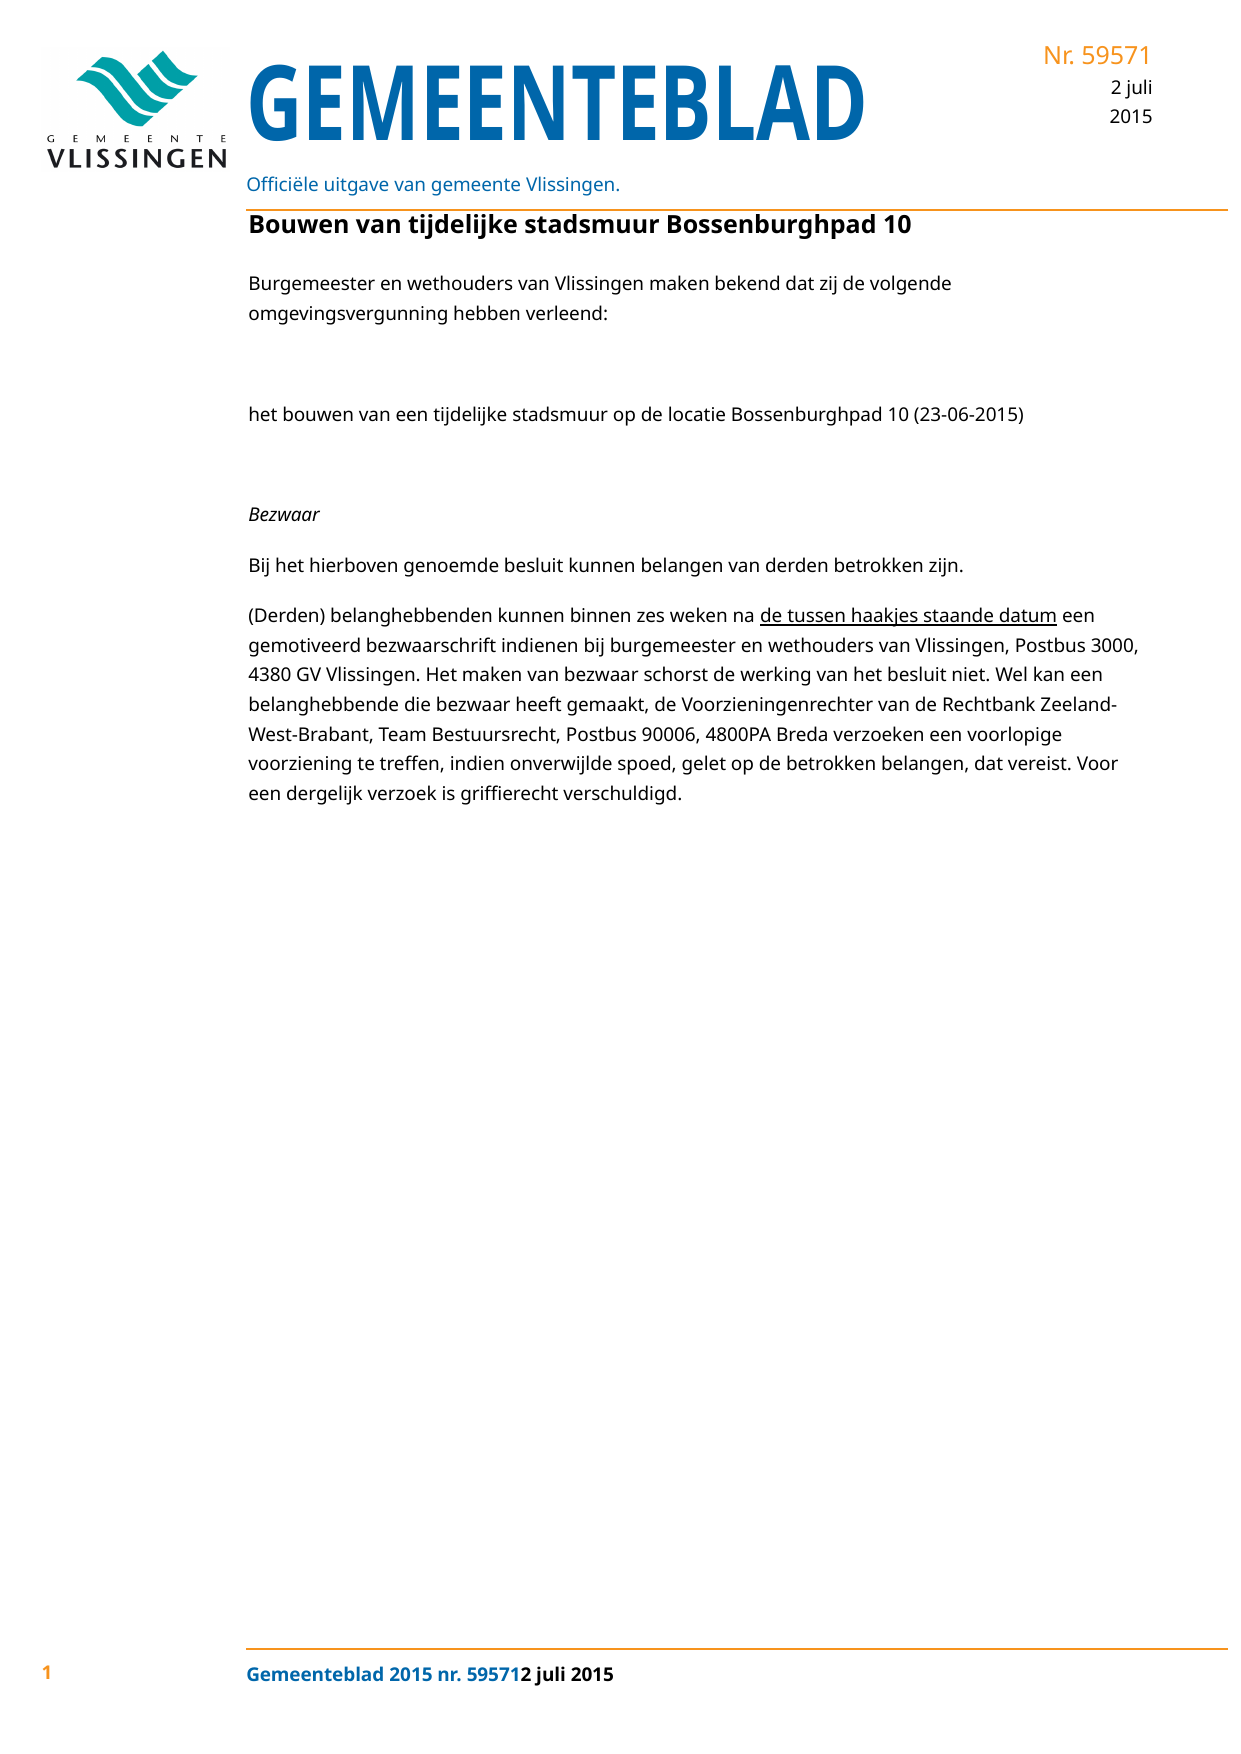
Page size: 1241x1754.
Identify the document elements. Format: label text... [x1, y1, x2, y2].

text het bouwen van een tijdelijke stadsmuur op de locatie Bossenburghpad 10 (23-06-2015) [248, 401, 1152, 426]
picture [41, 47, 231, 172]
text Bezwaar [248, 502, 1152, 527]
text (Derden) belanghebbenden kunnen binnen zes weken na de tussen haakjes staande datum een gemotiveerd bezwaarschrift indienen bij burgemeester en wethouders van Vlissingen, Postbus 3000, 4380 GV Vlissingen. Het maken van bezwaar schorst de werking van het besluit niet. Wel kan een belanghebbende die bezwaar heeft gemaakt, de Voorzieningenrechter van de Rechtbank Zeeland-West-Brabant, Team Bestuursrecht, Postbus 90006, 4800PA Breda verzoeken een voorlopige voorziening te treffen, indien onverwijlde spoed, gelet op de betrokken belangen, dat vereist. Voor een dergelijk verzoek is griffierecht verschuldigd. [248, 602, 1152, 806]
text Burgemeester en wethouders van Vlissingen maken bekend dat zij de volgende omgevingsvergunning hebben verleend: [248, 270, 1152, 326]
text Bouwen van tijdelijke stadsmuur Bossenburghpad 10 [248, 211, 1152, 241]
text Bij het hierboven genoemde besluit kunnen belangen van derden betrokken zijn. [248, 552, 1152, 578]
